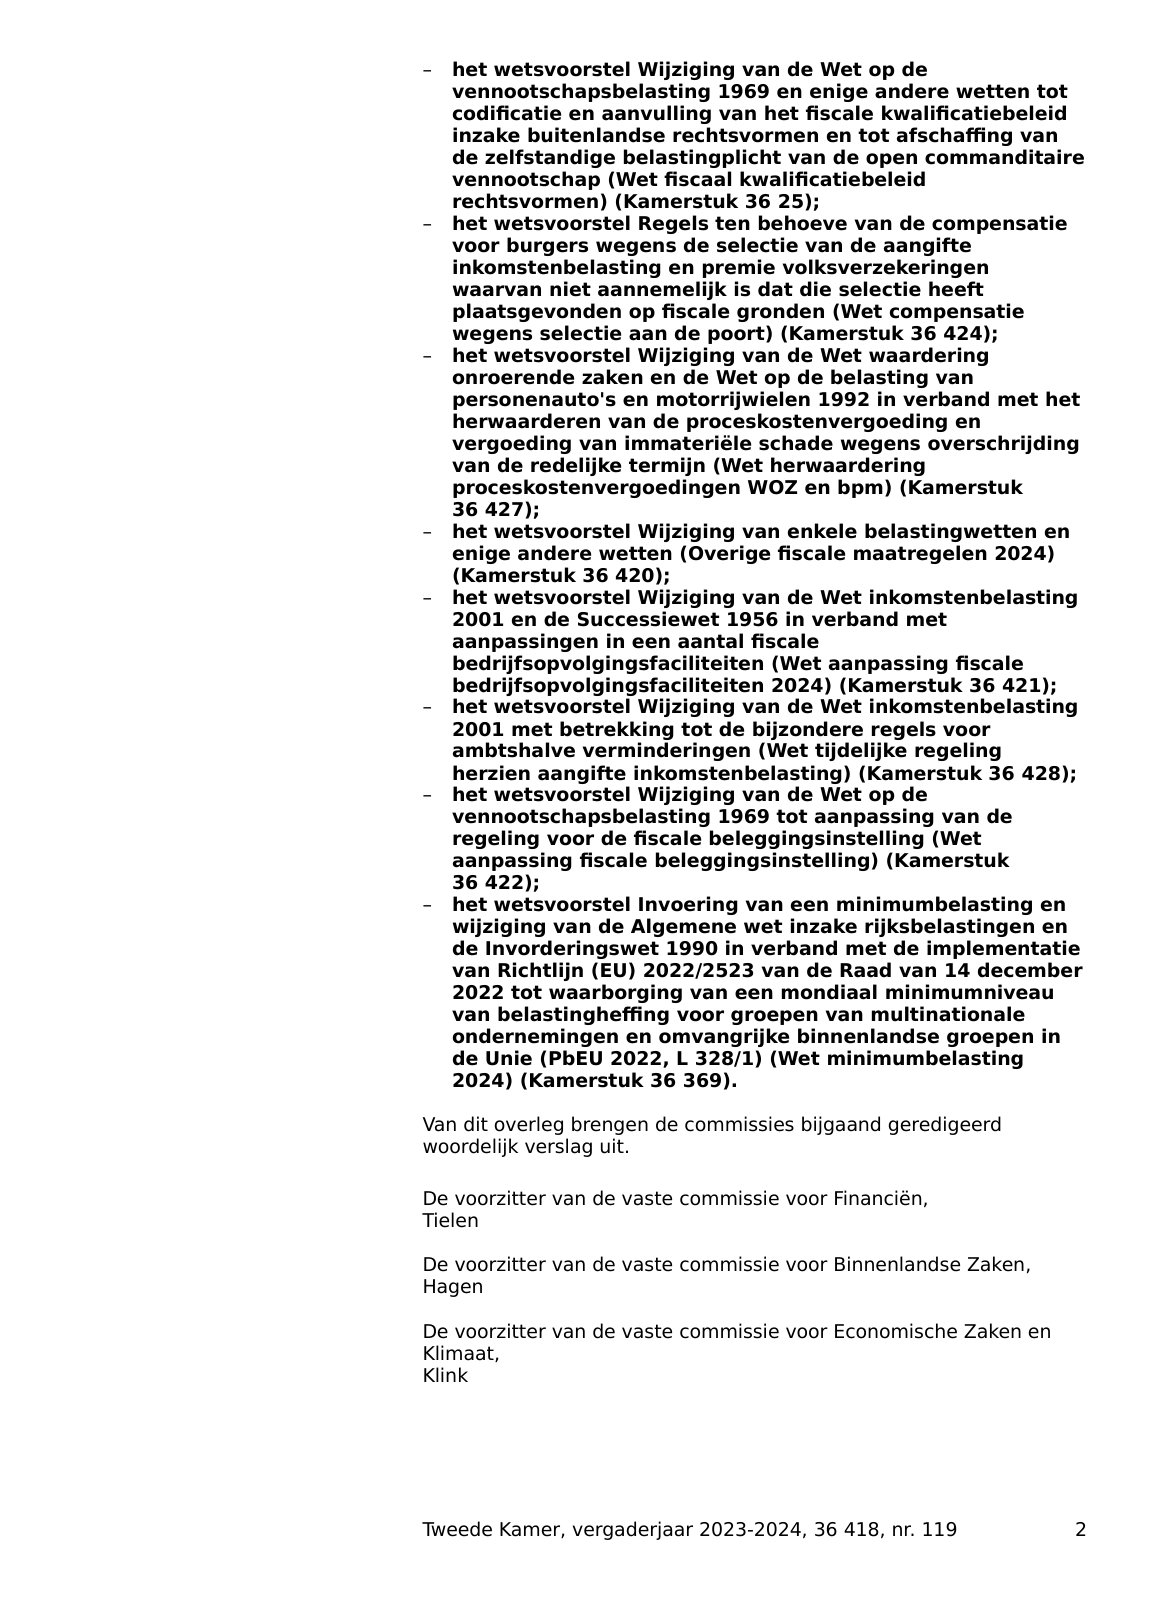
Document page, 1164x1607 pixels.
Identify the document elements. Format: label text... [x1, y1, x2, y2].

text Van dit overleg brengen de commissies bijgaand geredigeerd woordelijk verslag uit. [422, 1114, 1087, 1158]
text – het wetsvoorstel Wijziging van enkele belastingwetten en enige andere wetten (Overige fiscale maatregelen 2024) (Kamerstuk 36 420); [422, 521, 1087, 587]
text – het wetsvoorstel Wijziging van de Wet waardering onroerende zaken en de Wet op de belasting van personenauto's en motorrijwielen 1992 in verband met het herwaarderen van de proceskostenvergoeding en vergoeding van immateriële schade wegens overschrijding van de redelijke termijn (Wet herwaardering proceskostenvergoedingen WOZ en bpm) (Kamerstuk 36 427); [422, 345, 1087, 521]
text De voorzitter van de vaste commissie voor Economische Zaken en Klimaat, Klink [422, 1321, 1087, 1386]
text De voorzitter van de vaste commissie voor Financiën, Tielen [422, 1188, 1087, 1232]
text – het wetsvoorstel Wijziging van de Wet inkomstenbelasting 2001 en de Successiewet 1956 in verband met aanpassingen in een aantal fiscale bedrijfsopvolgingsfaciliteiten (Wet aanpassing fiscale bedrijfsopvolgingsfaciliteiten 2024) (Kamerstuk 36 421); [422, 587, 1087, 696]
text – het wetsvoorstel Invoering van een minimumbelasting en wijziging van de Algemene wet inzake rijksbelastingen en de Invorderingswet 1990 in verband met de implementatie van Richtlijn (EU) 2022/2523 van de Raad van 14 december 2022 tot waarborging van een mondiaal minimumniveau van belastingheffing voor groepen van multinationale ondernemingen en omvangrijke binnenlandse groepen in de Unie (PbEU 2022, L 328/1) (Wet minimumbelasting 2024) (Kamerstuk 36 369). [422, 894, 1087, 1092]
text – het wetsvoorstel Wijziging van de Wet op de vennootschapsbelasting 1969 en enige andere wetten tot codificatie en aanvulling van het fiscale kwalificatiebeleid inzake buitenlandse rechtsvormen en tot afschaffing van de zelfstandige belastingplicht van de open commanditaire vennootschap (Wet fiscaal kwalificatiebeleid rechtsvormen) (Kamerstuk 36 25); [422, 59, 1087, 213]
text – het wetsvoorstel Wijziging van de Wet inkomstenbelasting 2001 met betrekking tot de bijzondere regels voor ambtshalve verminderingen (Wet tijdelijke regeling herzien aangifte inkomstenbelasting) (Kamerstuk 36 428); [422, 696, 1087, 784]
text De voorzitter van de vaste commissie voor Binnenlandse Zaken, Hagen [422, 1254, 1087, 1298]
text – het wetsvoorstel Regels ten behoeve van de compensatie voor burgers wegens de selectie van de aangifte inkomstenbelasting en premie volksverzekeringen waarvan niet aannemelijk is dat die selectie heeft plaatsgevonden op fiscale gronden (Wet compensatie wegens selectie aan de poort) (Kamerstuk 36 424); [422, 213, 1087, 345]
text – het wetsvoorstel Wijziging van de Wet op de vennootschapsbelasting 1969 tot aanpassing van de regeling voor de fiscale beleggingsinstelling (Wet aanpassing fiscale beleggingsinstelling) (Kamerstuk 36 422); [422, 784, 1087, 894]
